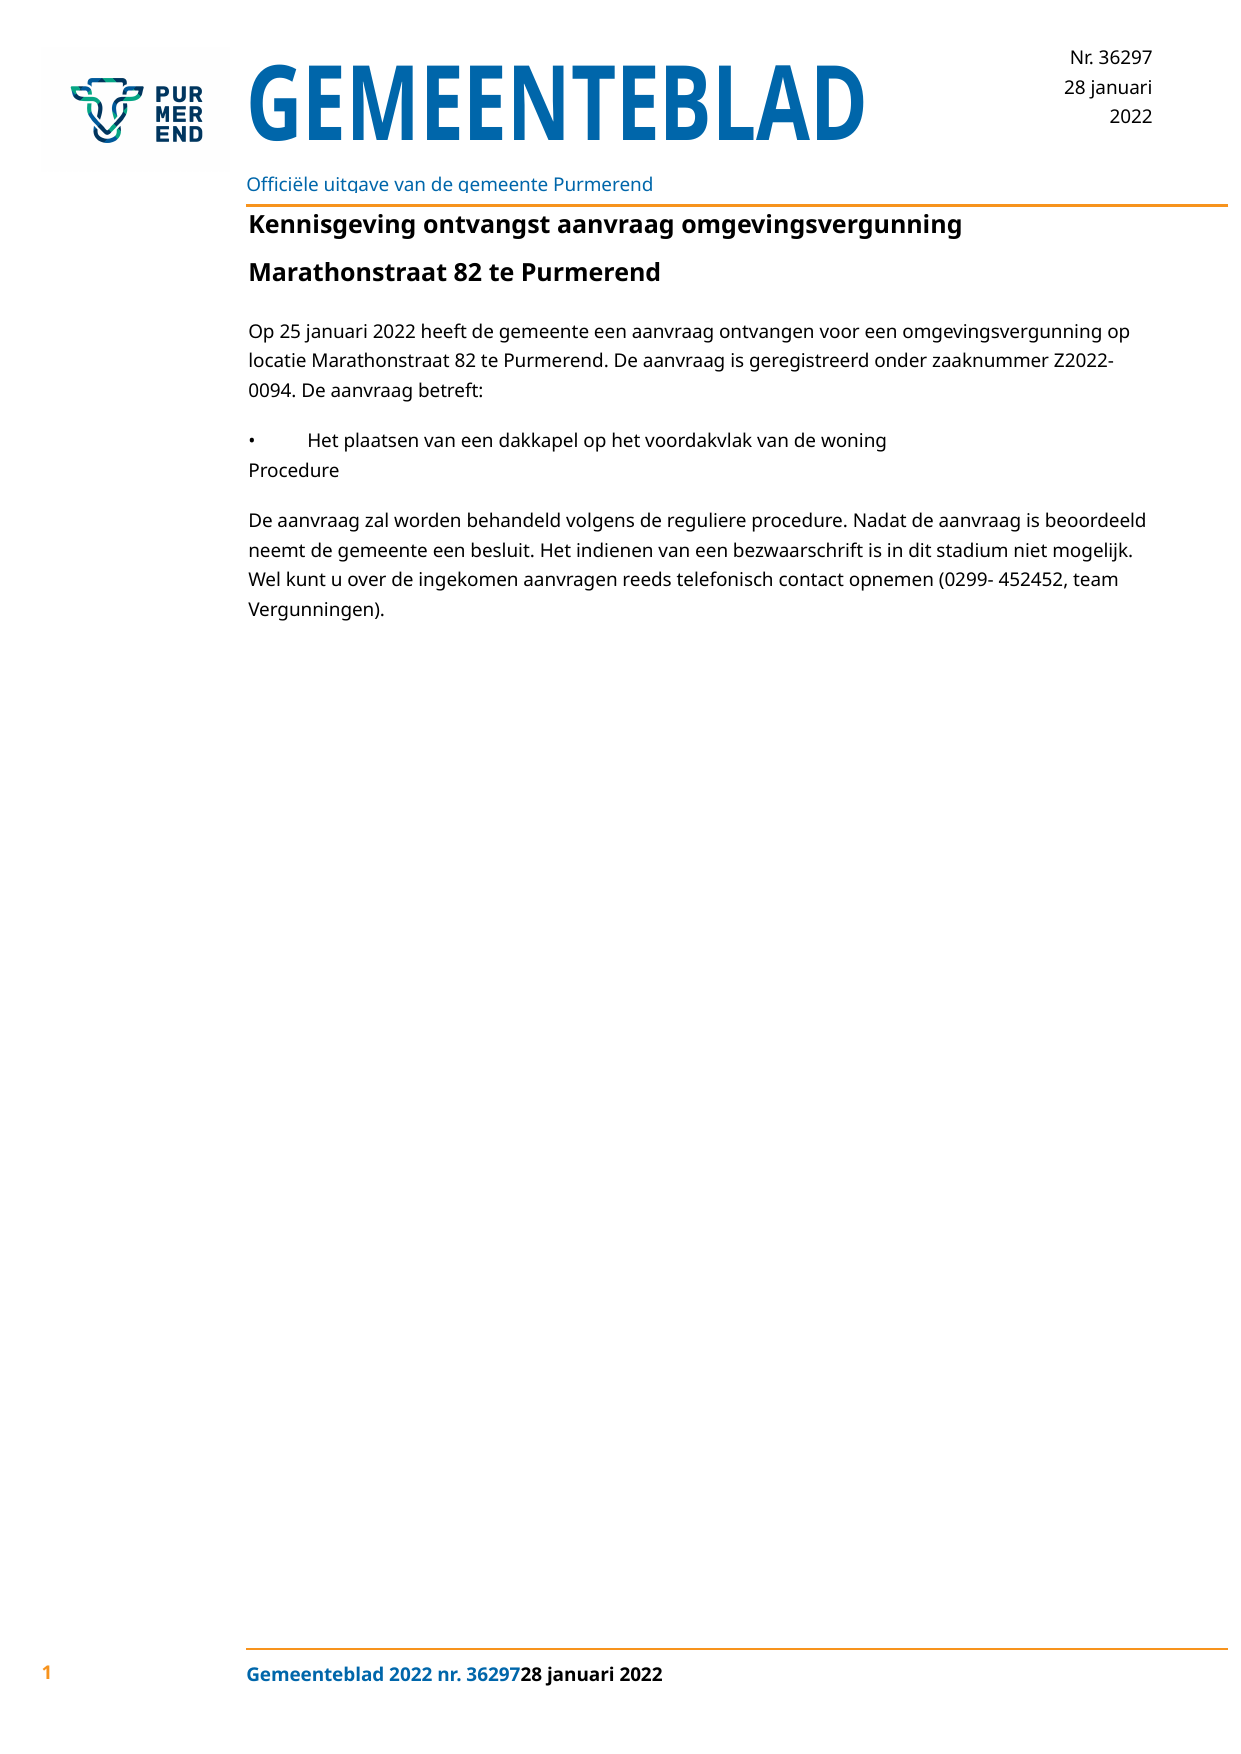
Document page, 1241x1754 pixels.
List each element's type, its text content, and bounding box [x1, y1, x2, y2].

text Op 25 januari 2022 heeft de gemeente een aanvraag ontvangen voor een omgevingsvergunning op locatie Marathonstraat 82 te Purmerend. De aanvraag is geregistreerd onder zaaknummer Z2022-0094. De aanvraag betreft: [248, 318, 1152, 403]
picture [41, 47, 231, 172]
list Het plaatsen van een dakkapel op het voordakvlak van de woning [248, 427, 1152, 453]
text Procedure [248, 457, 1152, 483]
text De aanvraag zal worden behandeld volgens de reguliere procedure. Nadat de aanvraag is beoordeeld neemt de gemeente een besluit. Het indienen van een bezwaarschrift is in dit stadium niet mogelijk. Wel kunt u over de ingekomen aanvragen reeds telefonisch contact opnemen (0299- 452452, team Vergunningen). [248, 507, 1152, 622]
text Kennisgeving ontvangst aanvraag omgevingsvergunning Marathonstraat 82 te Purmerend [248, 207, 1152, 288]
